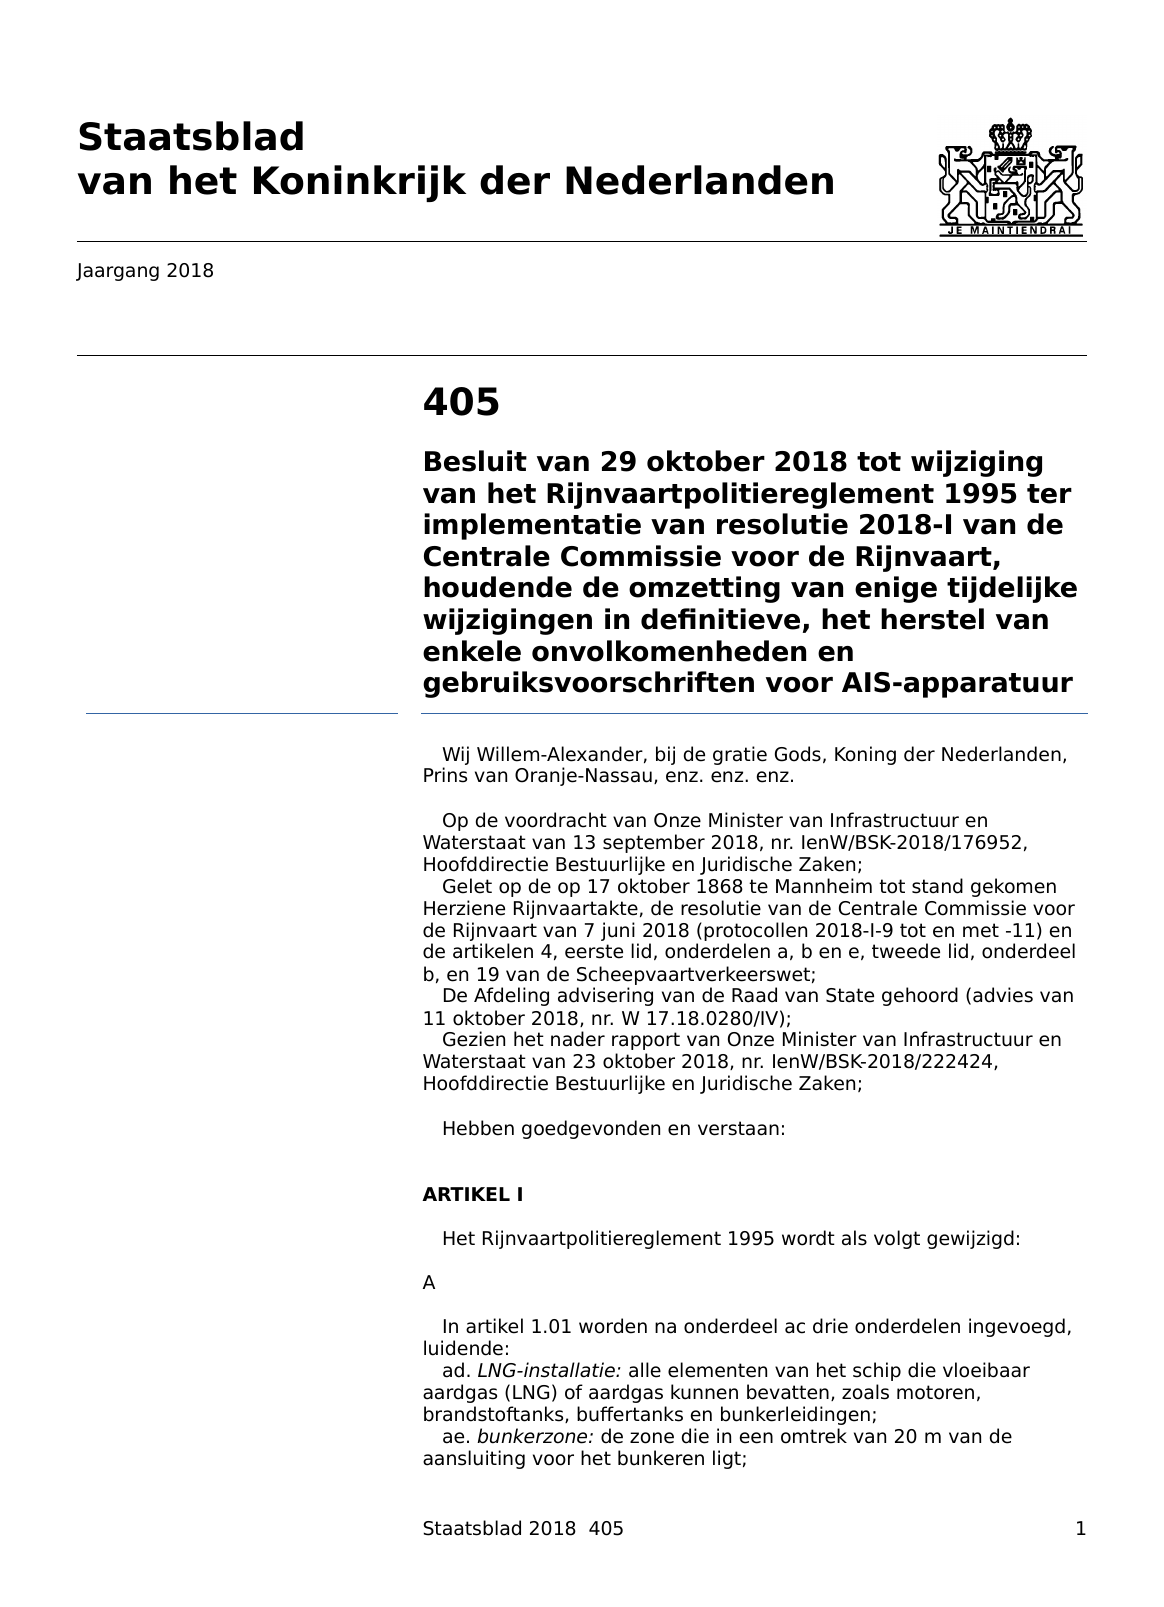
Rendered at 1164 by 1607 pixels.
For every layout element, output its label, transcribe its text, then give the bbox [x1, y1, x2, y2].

picture [936, 115, 1087, 240]
text Op de voordracht van Onze Minister van Infrastructuur en Waterstaat van 13 september 2018, nr. IenW/BSK-2018/176952, Hoofddirectie Bestuurlijke en Juridische Zaken; [422, 809, 1087, 876]
text Besluit van 29 oktober 2018 tot wijziging van het Rijnvaartpolitiereglement 1995 ter implementatie van resolutie 2018-I van de Centrale Commissie voor de Rijnvaart, houdende de omzetting van enige tijdelijke wijzigingen in definitieve, het herstel van enkele onvolkomenheden en gebruiksvoorschriften voor AIS-apparatuur [422, 447, 1087, 699]
table_header Staatsblad van het Koninkrijk der Nederlanden [77, 100, 886, 241]
table_cell Jaargang 2018 [77, 242, 1087, 355]
text Hebben goedgevonden en verstaan: [422, 1117, 1087, 1139]
text ad. LNG-installatie: alle elementen van het schip die vloeibaar aardgas (LNG) of aardgas kunnen bevatten, zoals motoren, brandstoftanks, buffertanks en bunkerleidingen; [422, 1360, 1087, 1426]
text Het Rijnvaartpolitiereglement 1995 wordt als volgt gewijzigd: [422, 1228, 1087, 1250]
text ae. bunkerzone: de zone die in een omtrek van 20 m van de aansluiting voor het bunkeren ligt; [422, 1426, 1087, 1470]
text Wij Willem-Alexander, bij de gratie Gods, Koning der Nederlanden, Prins van Oranje-Nassau, enz. enz. enz. [422, 743, 1087, 787]
text De Afdeling advisering van de Raad van State gehoord (advies van 11 oktober 2018, nr. W 17.18.0280/IV); [422, 985, 1087, 1029]
subtitle ARTIKEL I [422, 1184, 1087, 1206]
text Gezien het nader rapport van Onze Minister van Infrastructuur en Waterstaat van 23 oktober 2018, nr. IenW/BSK-2018/222424, Hoofddirectie Bestuurlijke en Juridische Zaken; [422, 1029, 1087, 1095]
text A [422, 1272, 1087, 1294]
subtitle 405 [422, 381, 1087, 424]
table_header [886, 100, 1087, 241]
text In artikel 1.01 worden na onderdeel ac drie onderdelen ingevoegd, luidende: [422, 1316, 1087, 1360]
text Gelet op de op 17 oktober 1868 te Mannheim tot stand gekomen Herziene Rijnvaartakte, de resolutie van de Centrale Commissie voor de Rijnvaart van 7 juni 2018 (protocollen 2018-I-9 tot en met -11) en de artikelen 4, eerste lid, onderdelen a, b en e, tweede lid, onderdeel b, en 19 van de Scheepvaartverkeerswet; [422, 876, 1087, 985]
